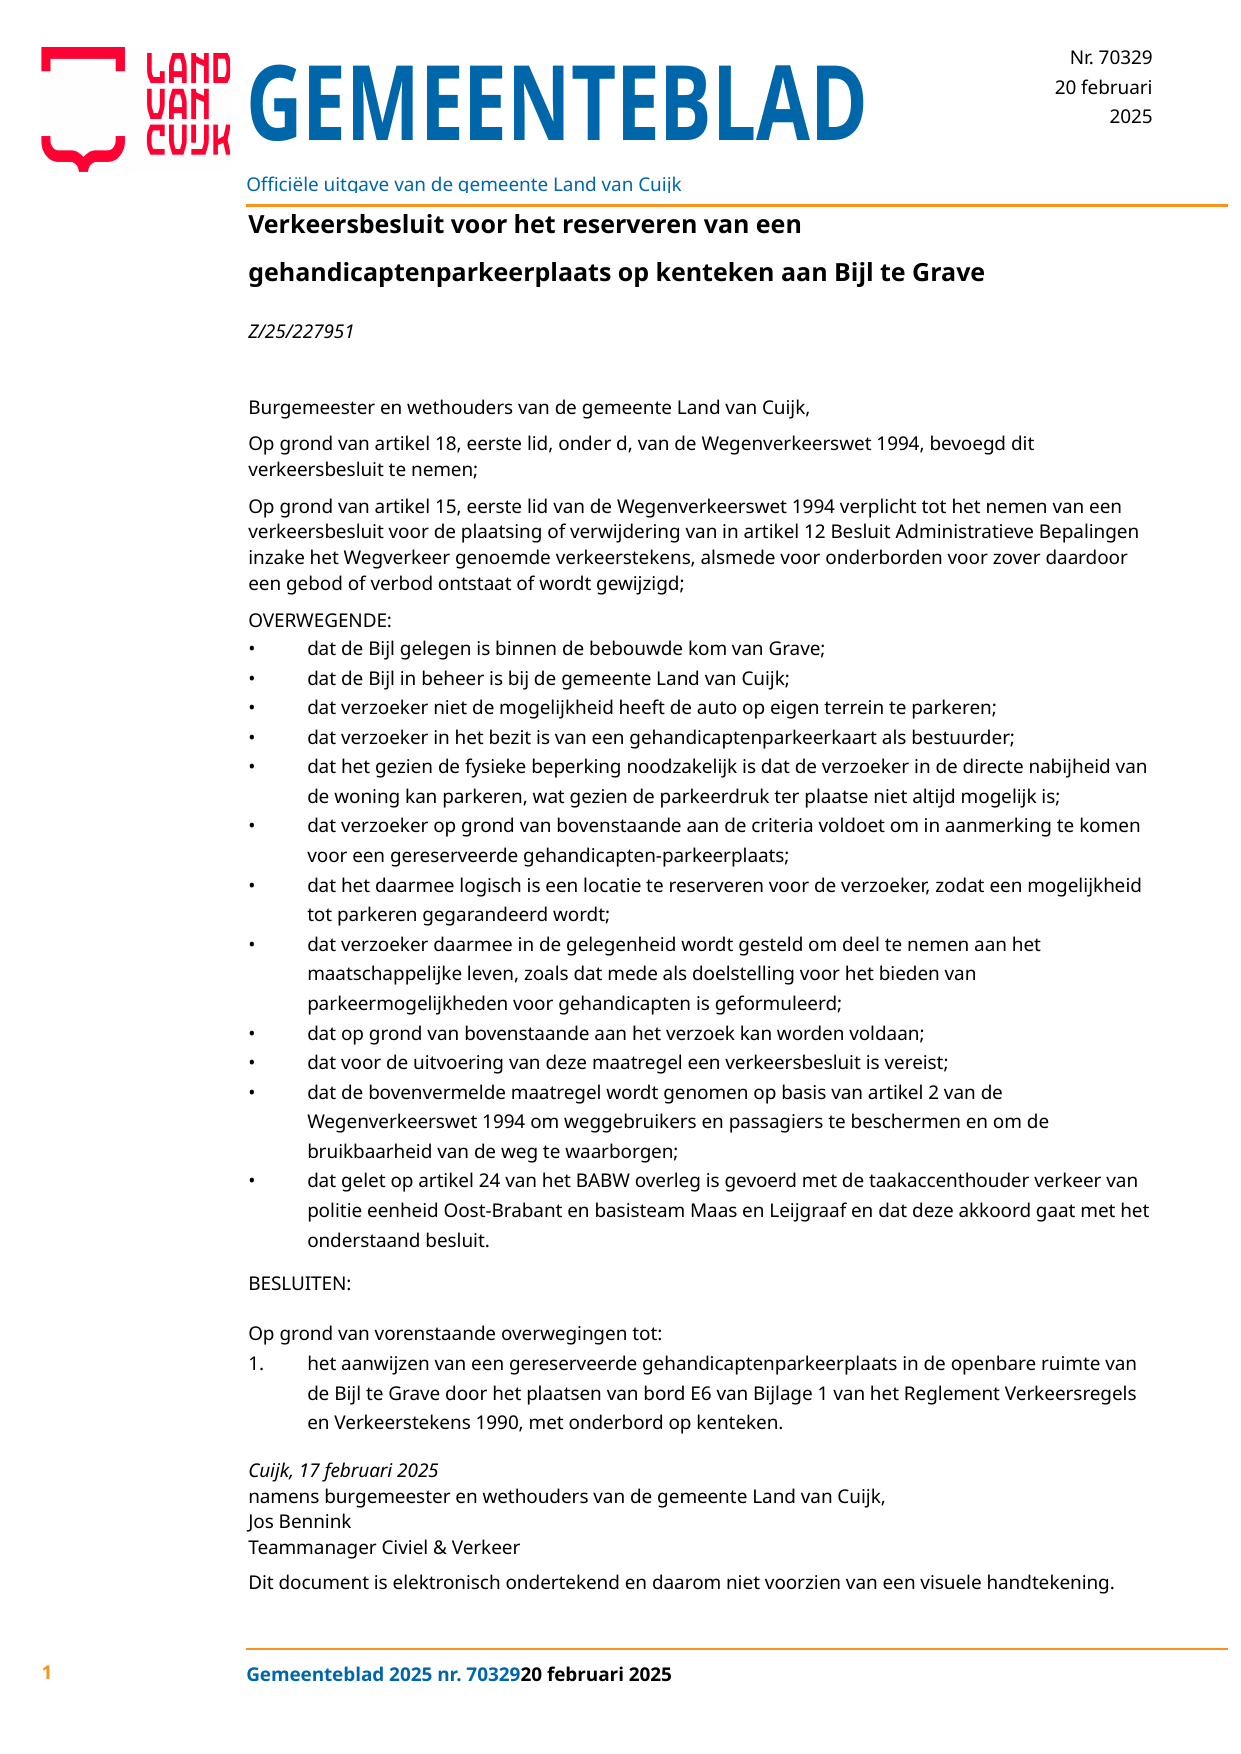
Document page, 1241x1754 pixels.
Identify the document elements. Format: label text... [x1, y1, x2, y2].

text Op grond van artikel 15, eerste lid van de Wegenverkeerswet 1994 verplicht tot het nemen van een verkeersbesluit voor de plaatsing of verwijdering van in artikel 12 Besluit Administratieve Bepalingen inzake het Wegverkeer genoemde verkeerstekens, alsmede voor onderborden voor zover daardoor een gebod of verbod ontstaat of wordt gewijzigd; [248, 493, 1152, 596]
text BESLUITEN: [248, 1270, 1152, 1296]
text Teammanager Civiel & Verkeer [248, 1534, 1152, 1560]
text Op grond van artikel 18, eerste lid, onder d, van de Wegenverkeerswet 1994, bevoegd dit verkeersbesluit te nemen; [248, 431, 1152, 482]
list dat verzoeker daarmee in de gelegenheid wordt gesteld om deel te nemen aan het maatschappelijke leven, zoals dat mede als doelstelling voor het bieden van parkeermogelijkheden voor gehandicapten is geformuleerd; [248, 931, 1152, 1016]
list dat de bovenvermelde maatregel wordt genomen op basis van artikel 2 van de Wegenverkeerswet 1994 om weggebruikers en passagiers te beschermen en om de bruikbaarheid van de weg te waarborgen; [248, 1079, 1152, 1164]
text OVERWEGENDE: [248, 607, 1152, 633]
text Cuijk, 17 februari 2025 [248, 1457, 1152, 1483]
list dat de Bijl in beheer is bij de gemeente Land van Cuijk; [248, 665, 1152, 691]
list dat het gezien de fysieke beperking noodzakelijk is dat de verzoeker in de directe nabijheid van de woning kan parkeren, wat gezien de parkeerdruk ter plaatse niet altijd mogelijk is; [248, 753, 1152, 809]
picture [41, 47, 231, 172]
list dat voor de uitvoering van deze maatregel een verkeersbesluit is vereist; [248, 1049, 1152, 1075]
list dat de Bijl gelegen is binnen de bebouwde kom van Grave; [248, 635, 1152, 661]
text Op grond van vorenstaande overwegingen tot: [248, 1321, 1152, 1346]
list dat gelet op artikel 24 van het BABW overleg is gevoerd met de taakaccenthouder verkeer van politie eenheid Oost-Brabant en basisteam Maas en Leijgraaf en dat deze akkoord gaat met het onderstaand besluit. [248, 1168, 1152, 1253]
text Burgemeester en wethouders van de gemeente Land van Cuijk, [248, 394, 1152, 420]
list dat verzoeker in het bezit is van een gehandicaptenparkeerkaart als bestuurder; [248, 724, 1152, 750]
text Z/25/227951 [248, 318, 1152, 344]
list dat op grond van bovenstaande aan het verzoek kan worden voldaan; [248, 1020, 1152, 1046]
list het aanwijzen van een gereserveerde gehandicaptenparkeerplaats in de openbare ruimte van de Bijl te Grave door het plaatsen van bord E6 van Bijlage 1 van het Reglement Verkeersregels en Verkeerstekens 1990, met onderbord op kenteken. [248, 1350, 1152, 1435]
text Verkeersbesluit voor het reserveren van een gehandicaptenparkeerplaats op kenteken aan Bijl te Grave [248, 207, 1152, 288]
text Jos Bennink [248, 1508, 1152, 1534]
list dat het daarmee logisch is een locatie te reserveren voor de verzoeker, zodat een mogelijkheid tot parkeren gegarandeerd wordt; [248, 872, 1152, 927]
list dat verzoeker op grond van bovenstaande aan de criteria voldoet om in aanmerking te komen voor een gereserveerde gehandicapten-parkeerplaats; [248, 813, 1152, 868]
text Dit document is elektronisch ondertekend en daarom niet voorzien van een visuele handtekening. [248, 1574, 1152, 1593]
text namens burgemeester en wethouders van de gemeente Land van Cuijk, [248, 1483, 1152, 1508]
list dat verzoeker niet de mogelijkheid heeft de auto op eigen terrein te parkeren; [248, 694, 1152, 720]
